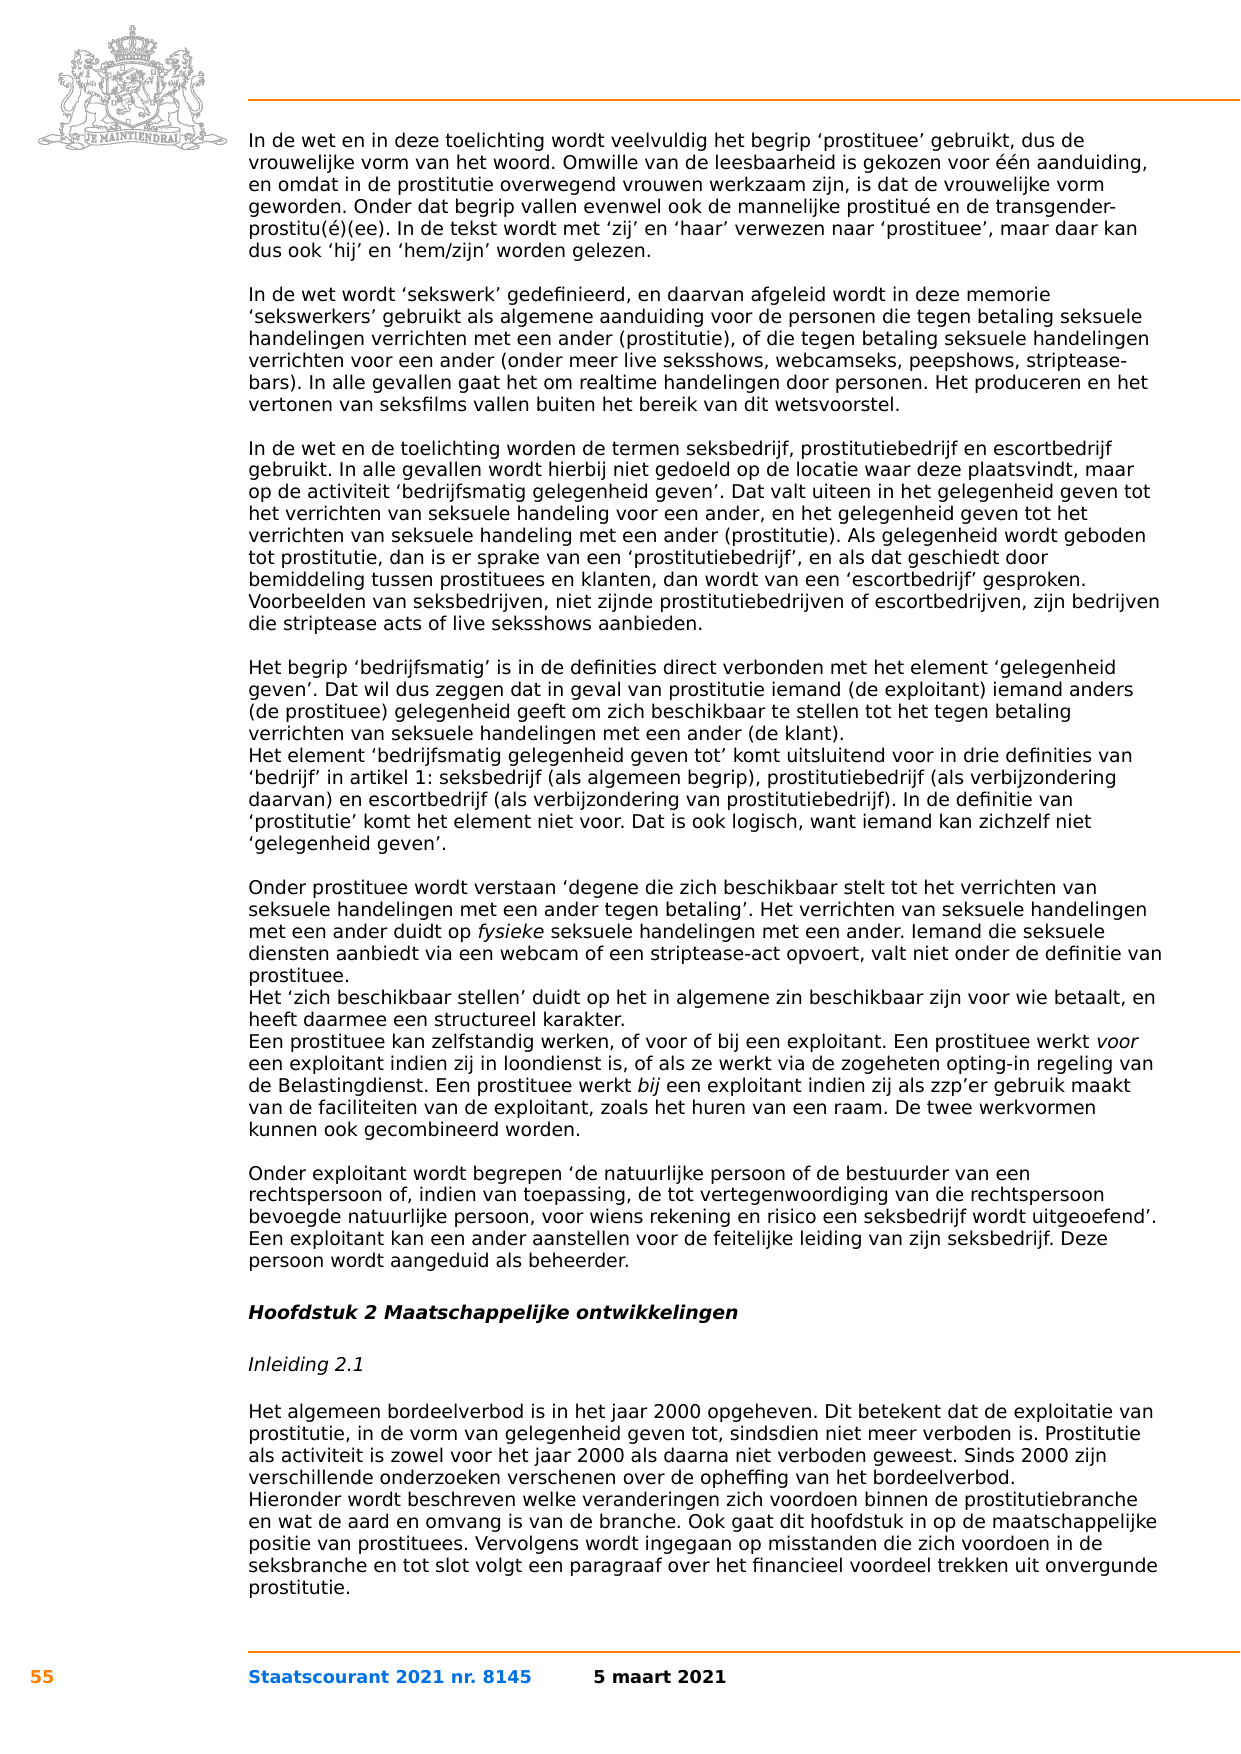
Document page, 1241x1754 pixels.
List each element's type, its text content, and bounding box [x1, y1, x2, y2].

text In de wet wordt ‘sekswerk’ gedefinieerd, en daarvan afgeleid wordt in deze memorie ‘sekswerkers’ gebruikt als algemene aanduiding voor de personen die tegen betaling seksuele handelingen verrichten met een ander (prostitutie), of die tegen betaling seksuele handelingen verrichten voor een ander (onder meer live seksshows, webcamseks, peepshows, striptease-bars). In alle gevallen gaat het om realtime handelingen door personen. Het produceren en het vertonen van seksfilms vallen buiten het bereik van dit wetsvoorstel. [248, 284, 1163, 416]
text Onder prostituee wordt verstaan ‘degene die zich beschikbaar stelt tot het verrichten van seksuele handelingen met een ander tegen betaling’. Het verrichten van seksuele handelingen met een ander duidt op fysieke seksuele handelingen met een ander. Iemand die seksuele diensten aanbiedt via een webcam of een striptease-act opvoert, valt niet onder de definitie van prostituee. [248, 877, 1163, 987]
text In de wet en in deze toelichting wordt veelvuldig het begrip ‘prostituee’ gebruikt, dus de vrouwelijke vorm van het woord. Omwille van de leesbaarheid is gekozen voor één aanduiding, en omdat in de prostitutie overwegend vrouwen werkzaam zijn, is dat de vrouwelijke vorm geworden. Onder dat begrip vallen evenwel ook de mannelijke prostitué en de transgender-prostitu(é)(ee). In de tekst wordt met ‘zij’ en ‘haar’ verwezen naar ‘prostituee’, maar daar kan dus ook ‘hij’ en ‘hem/zijn’ worden gelezen. [248, 130, 1163, 262]
subtitle Hoofdstuk 2 Maatschappelijke ontwikkelingen [248, 1302, 1163, 1324]
text Het begrip ‘bedrijfsmatig’ is in de definities direct verbonden met het element ‘gelegenheid geven’. Dat wil dus zeggen dat in geval van prostitutie iemand (de exploitant) iemand anders (de prostituee) gelegenheid geeft om zich beschikbaar te stellen tot het tegen betaling verrichten van seksuele handelingen met een ander (de klant). [248, 657, 1163, 745]
text In de wet en de toelichting worden de termen seksbedrijf, prostitutiebedrijf en escortbedrijf gebruikt. In alle gevallen wordt hierbij niet gedoeld op de locatie waar deze plaatsvindt, maar op de activiteit ‘bedrijfsmatig gelegenheid geven’. Dat valt uiteen in het gelegenheid geven tot het verrichten van seksuele handeling voor een ander, en het gelegenheid geven tot het verrichten van seksuele handeling met een ander (prostitutie). Als gelegenheid wordt geboden tot prostitutie, dan is er sprake van een ‘prostitutiebedrijf’, en als dat geschiedt door bemiddeling tussen prostituees en klanten, dan wordt van een ‘escortbedrijf’ gesproken. Voorbeelden van seksbedrijven, niet zijnde prostitutiebedrijven of escortbedrijven, zijn bedrijven die striptease acts of live seksshows aanbieden. [248, 437, 1163, 635]
text Onder exploitant wordt begrepen ‘de natuurlijke persoon of de bestuurder van een rechtspersoon of, indien van toepassing, de tot vertegenwoordiging van die rechtspersoon bevoegde natuurlijke persoon, voor wiens rekening en risico een seksbedrijf wordt uitgeoefend’. Een exploitant kan een ander aanstellen voor de feitelijke leiding van zijn seksbedrijf. Deze persoon wordt aangeduid als beheerder. [248, 1162, 1163, 1272]
subtitle Inleiding 2.1 [248, 1354, 1163, 1376]
text Het ‘zich beschikbaar stellen’ duidt op het in algemene zin beschikbaar zijn voor wie betaalt, en heeft daarmee een structureel karakter. [248, 987, 1163, 1031]
text Een prostituee kan zelfstandig werken, of voor of bij een exploitant. Een prostituee werkt voor een exploitant indien zij in loondienst is, of als ze werkt via de zogeheten opting-in regeling van de Belastingdienst. Een prostituee werkt bij een exploitant indien zij als zzp’er gebruik maakt van de faciliteiten van de exploitant, zoals het huren van een raam. De twee werkvormen kunnen ook gecombineerd worden. [248, 1031, 1163, 1141]
text Het algemeen bordeelverbod is in het jaar 2000 opgeheven. Dit betekent dat de exploitatie van prostitutie, in de vorm van gelegenheid geven tot, sindsdien niet meer verboden is. Prostitutie als activiteit is zowel voor het jaar 2000 als daarna niet verboden geweest. Sinds 2000 zijn verschillende onderzoeken verschenen over de opheffing van het bordeelverbod. [248, 1401, 1163, 1489]
text Hieronder wordt beschreven welke veranderingen zich voordoen binnen de prostitutiebranche en wat de aard en omvang is van de branche. Ook gaat dit hoofdstuk in op de maatschappelijke positie van prostituees. Vervolgens wordt ingegaan op misstanden die zich voordoen in de seksbranche en tot slot volgt een paragraaf over het financieel voordeel trekken uit onvergunde prostitutie. [248, 1489, 1163, 1599]
text Het element ‘bedrijfsmatig gelegenheid geven tot’ komt uitsluitend voor in drie definities van ‘bedrijf’ in artikel 1: seksbedrijf (als algemeen begrip), prostitutiebedrijf (als verbijzondering daarvan) en escortbedrijf (als verbijzondering van prostitutiebedrijf). In de definitie van ‘prostitutie’ komt het element niet voor. Dat is ook logisch, want iemand kan zichzelf niet ‘gelegenheid geven’. [248, 745, 1163, 855]
picture [38, 25, 227, 150]
